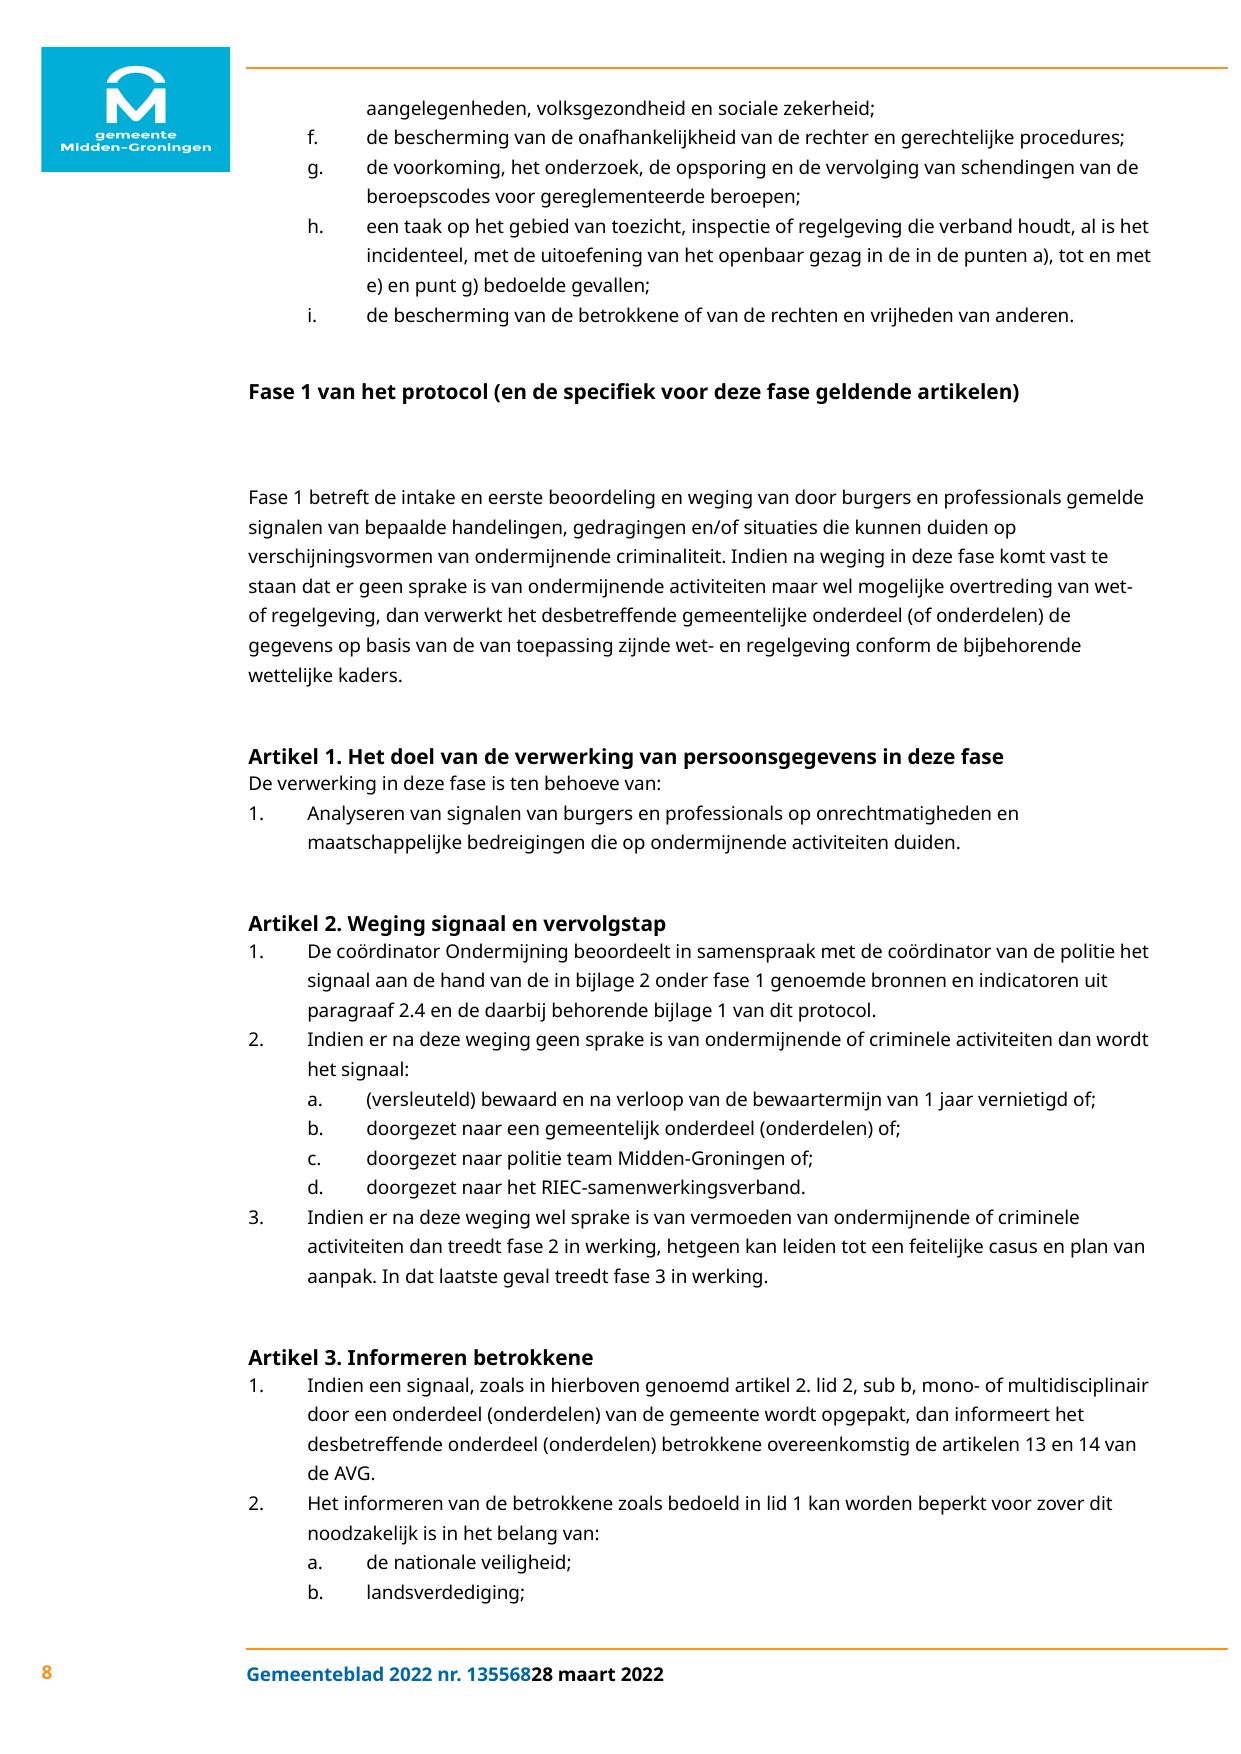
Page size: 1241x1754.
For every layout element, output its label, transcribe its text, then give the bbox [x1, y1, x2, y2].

list De coördinator Ondermijning beoordeelt in samenspraak met de coördinator van de politie het signaal aan de hand van de in bijlage 2 onder fase 1 genoemde bronnen en indicatoren uit paragraaf 2.4 en de daarbij behorende bijlage 1 van dit protocol. [248, 938, 1152, 1023]
list Indien er na deze weging wel sprake is van vermoeden van ondermijnende of criminele activiteiten dan treedt fase 2 in werking, hetgeen kan leiden tot een feitelijke casus en plan van aanpak. In dat laatste geval treedt fase 3 in werking. [248, 1204, 1152, 1289]
picture [184, 146, 190, 153]
list Indien er na deze weging geen sprake is van ondermijnende of criminele activiteiten dan wordt het signaal: [248, 1027, 1152, 1082]
list (versleuteld) bewaard en na verloop van de bewaartermijn van 1 jaar vernietigd of; [307, 1086, 1152, 1112]
text Artikel 3. Informeren betrokkene [248, 1343, 1152, 1372]
list Het informeren van de betrokkene zoals bedoeld in lid 1 kan worden beperkt voor zover dit noodzakelijk is in het belang van: [248, 1490, 1152, 1545]
picture [108, 66, 164, 82]
text Artikel 2. Weging signaal en vervolgstap [248, 909, 1152, 938]
list Indien een signaal, zoals in hierboven genoemd artikel 2. lid 2, sub b, mono- of multidisciplinair door een onderdeel (onderdelen) van de gemeente wordt opgepakt, dan informeert het desbetreffende onderdeel (onderdelen) betrokkene overeenkomstig de artikelen 13 en 14 van de AVG. [248, 1372, 1152, 1486]
list aangelegenheden, volksgezondheid en sociale zekerheid; [307, 95, 1152, 121]
list een taak op het gebied van toezicht, inspectie of regelgeving die verband houdt, al is het incidenteel, met de uitoefening van het openbaar gezag in de in de punten a), tot en met e) en punt g) bedoelde gevallen; [307, 213, 1152, 298]
text Fase 1 betreft de intake en eerste beoordeling en weging van door burgers en professionals gemelde signalen van bepaalde handelingen, gedragingen en/of situaties die kunnen duiden op verschijningsvormen van ondermijnende criminaliteit. Indien na weging in deze fase komt vast te staan dat er geen sprake is van ondermijnende activiteiten maar wel mogelijke overtreding van wet- of regelgeving, dan verwerkt het desbetreffende gemeentelijke onderdeel (of onderdelen) de gegevens op basis van de van toepassing zijnde wet- en regelgeving conform de bijbehorende wettelijke kaders. [248, 484, 1152, 688]
list de voorkoming, het onderzoek, de opsporing en de vervolging van schendingen van de beroepscodes voor gereglementeerde beroepen; [307, 154, 1152, 209]
list de nationale veiligheid; [307, 1549, 1152, 1575]
list doorgezet naar het RIEC-samenwerkingsverband. [307, 1174, 1152, 1200]
list doorgezet naar een gemeentelijk onderdeel (onderdelen) of; [307, 1115, 1152, 1141]
list landsverdediging; [307, 1579, 1152, 1604]
list Analyseren van signalen van burgers en professionals op onrechtmatigheden en maatschappelijke bedreigingen die op ondermijnende activiteiten duiden. [248, 800, 1152, 855]
list doorgezet naar politie team Midden-Groningen of; [307, 1145, 1152, 1171]
list de bescherming van de onafhankelijkheid van de rechter en gerechtelijke procedures; [307, 124, 1152, 150]
text Fase 1 van het protocol (en de specifiek voor deze fase geldende artikelen) [248, 377, 1152, 406]
text Artikel 1. Het doel van de verwerking van persoonsgegevens in deze fase [248, 742, 1152, 770]
list de bescherming van de betrokkene of van de rechten en vrijheden van anderen. [307, 302, 1152, 328]
text De verwerking in deze fase is ten behoeve van: [248, 770, 1152, 796]
picture [107, 89, 165, 122]
